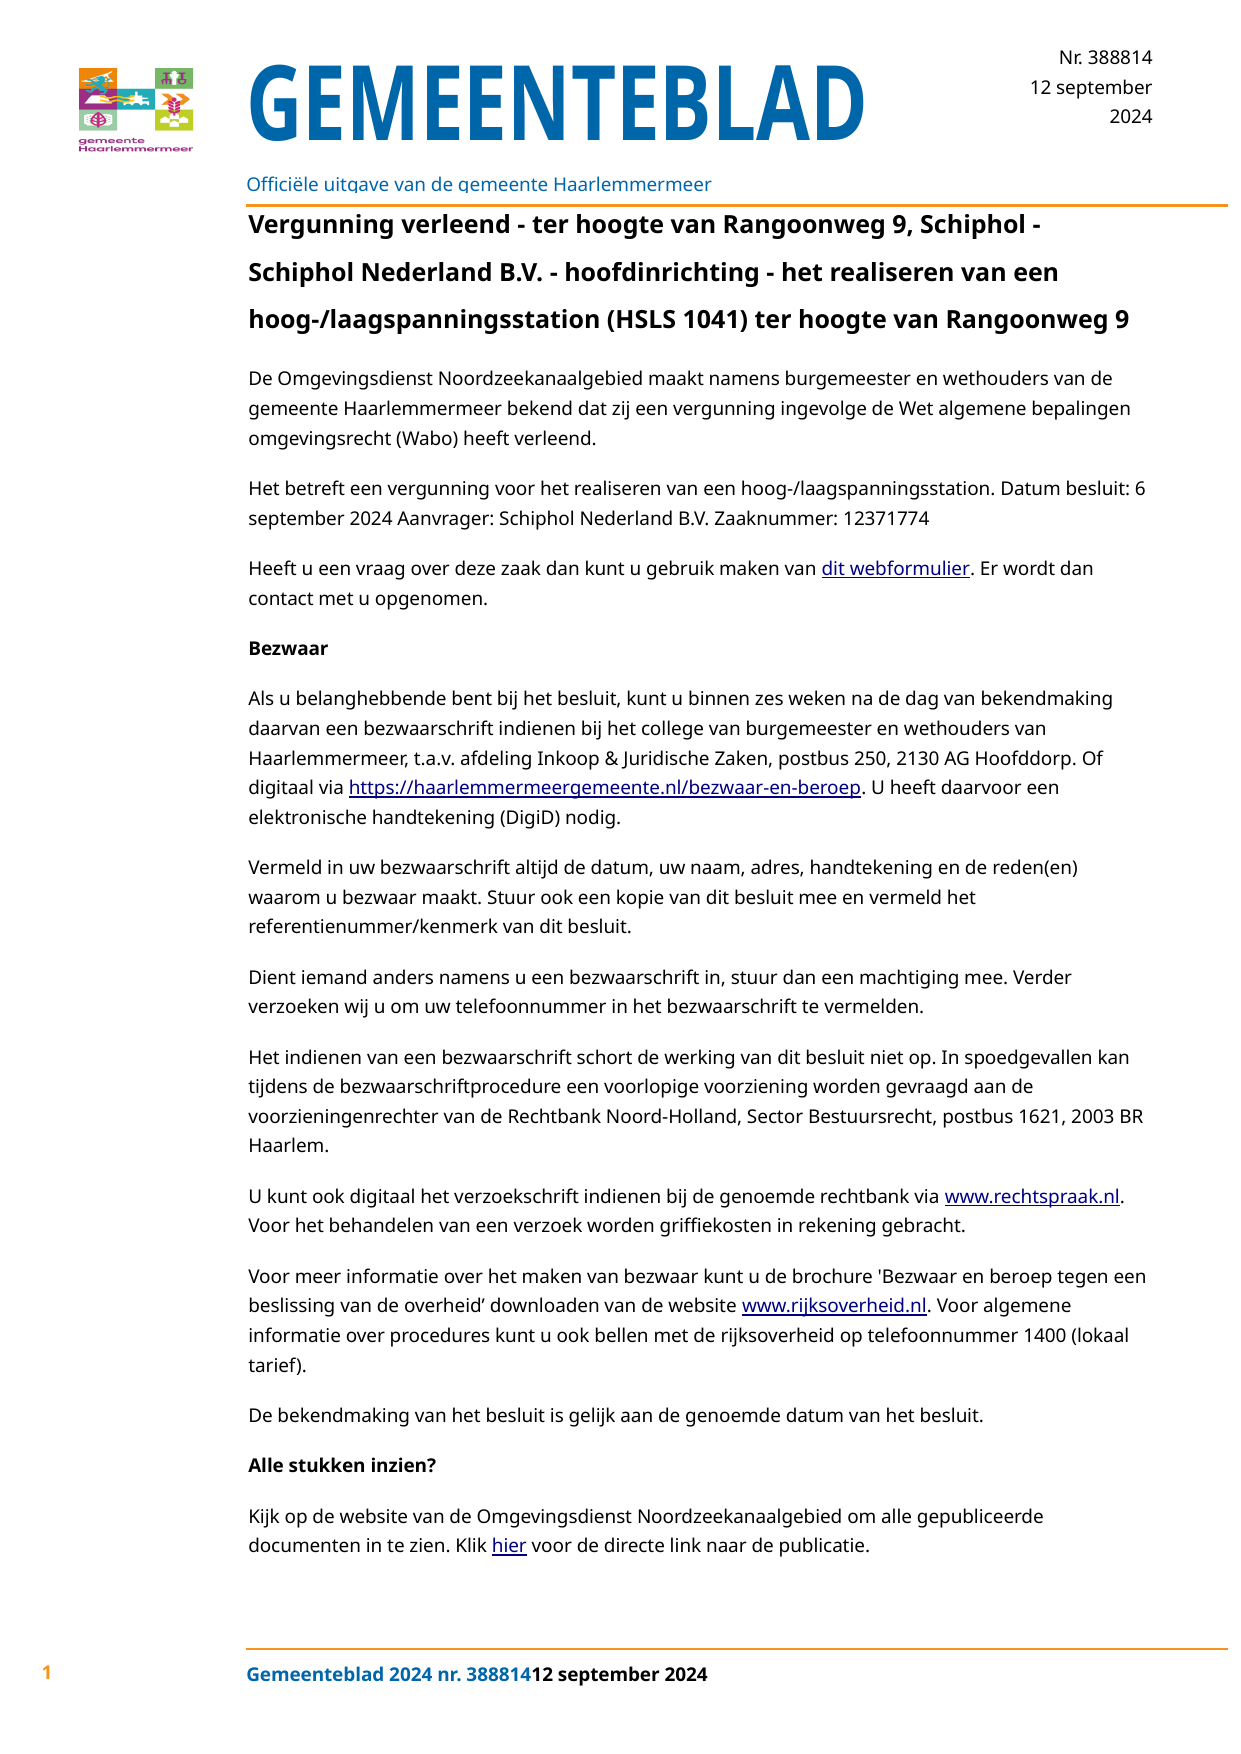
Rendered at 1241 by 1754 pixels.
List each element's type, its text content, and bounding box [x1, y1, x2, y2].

picture [41, 47, 231, 172]
text Het indienen van een bezwaarschrift schort de werking van dit besluit niet op. In spoedgevallen kan tijdens de bezwaarschriftprocedure een voorlopige voorziening worden gevraagd aan de voorzieningenrechter van de Rechtbank Noord-Holland, Sector Bestuursrecht, postbus 1621, 2003 BR Haarlem. [248, 1044, 1152, 1158]
text De bekendmaking van het besluit is gelijk aan de genoemde datum van het besluit. [248, 1402, 1152, 1428]
text Kijk op de website van de Omgevingsdienst Noordzeekanaalgebied om alle gepubliceerde documenten in te zien. Klik hier voor de directe link naar de publicatie. [248, 1503, 1152, 1558]
text Dient iemand anders namens u een bezwaarschrift in, stuur dan een machtiging mee. Verder verzoeken wij u om uw telefoonnummer in het bezwaarschrift te vermelden. [248, 964, 1152, 1019]
text Het betreft een vergunning voor het realiseren van een hoog-/laagspanningsstation. Datum besluit: 6 september 2024 Aanvrager: Schiphol Nederland B.V. Zaaknummer: 12371774 [248, 475, 1152, 530]
text Voor meer informatie over het maken van bezwaar kunt u de brochure 'Bezwaar en beroep tegen een beslissing van de overheid’ downloaden van de website www.rijksoverheid.nl. Voor algemene informatie over procedures kunt u ook bellen met de rijksoverheid op telefoonnummer 1400 (lokaal tarief). [248, 1263, 1152, 1377]
text Alle stukken inzien? [248, 1453, 1152, 1478]
text Bezwaar [248, 635, 1152, 661]
text De Omgevingsdienst Noordzeekanaalgebied maakt namens burgemeester en wethouders van de gemeente Haarlemmermeer bekend dat zij een vergunning ingevolge de Wet algemene bepalingen omgevingsrecht (Wabo) heeft verleend. [248, 366, 1152, 450]
text Vermeld in uw bezwaarschrift altijd de datum, uw naam, adres, handtekening en de reden(en) waarom u bezwaar maakt. Stuur ook een kopie van dit besluit mee en vermeld het referentienummer/kenmerk van dit besluit. [248, 854, 1152, 939]
text Vergunning verleend - ter hoogte van Rangoonweg 9, Schiphol - Schiphol Nederland B.V. - hoofdinrichting - het realiseren van een hoog-/laagspanningsstation (HSLS 1041) ter hoogte van Rangoonweg 9 [248, 207, 1152, 336]
text U kunt ook digitaal het verzoekschrift indienen bij de genoemde rechtbank via www.rechtspraak.nl. Voor het behandelen van een verzoek worden griffiekosten in rekening gebracht. [248, 1183, 1152, 1238]
text Heeft u een vraag over deze zaak dan kunt u gebruik maken van dit webformulier. Er wordt dan contact met u opgenomen. [248, 555, 1152, 610]
text Als u belanghebbende bent bij het besluit, kunt u binnen zes weken na de dag van bekendmaking daarvan een bezwaarschrift indienen bij het college van burgemeester en wethouders van Haarlemmermeer, t.a.v. afdeling Inkoop & Juridische Zaken, postbus 250, 2130 AG Hoofddorp. Of digitaal via https://haarlemmermeergemeente.nl/bezwaar-en-beroep. U heeft daarvoor een elektronische handtekening (DigiD) nodig. [248, 686, 1152, 829]
